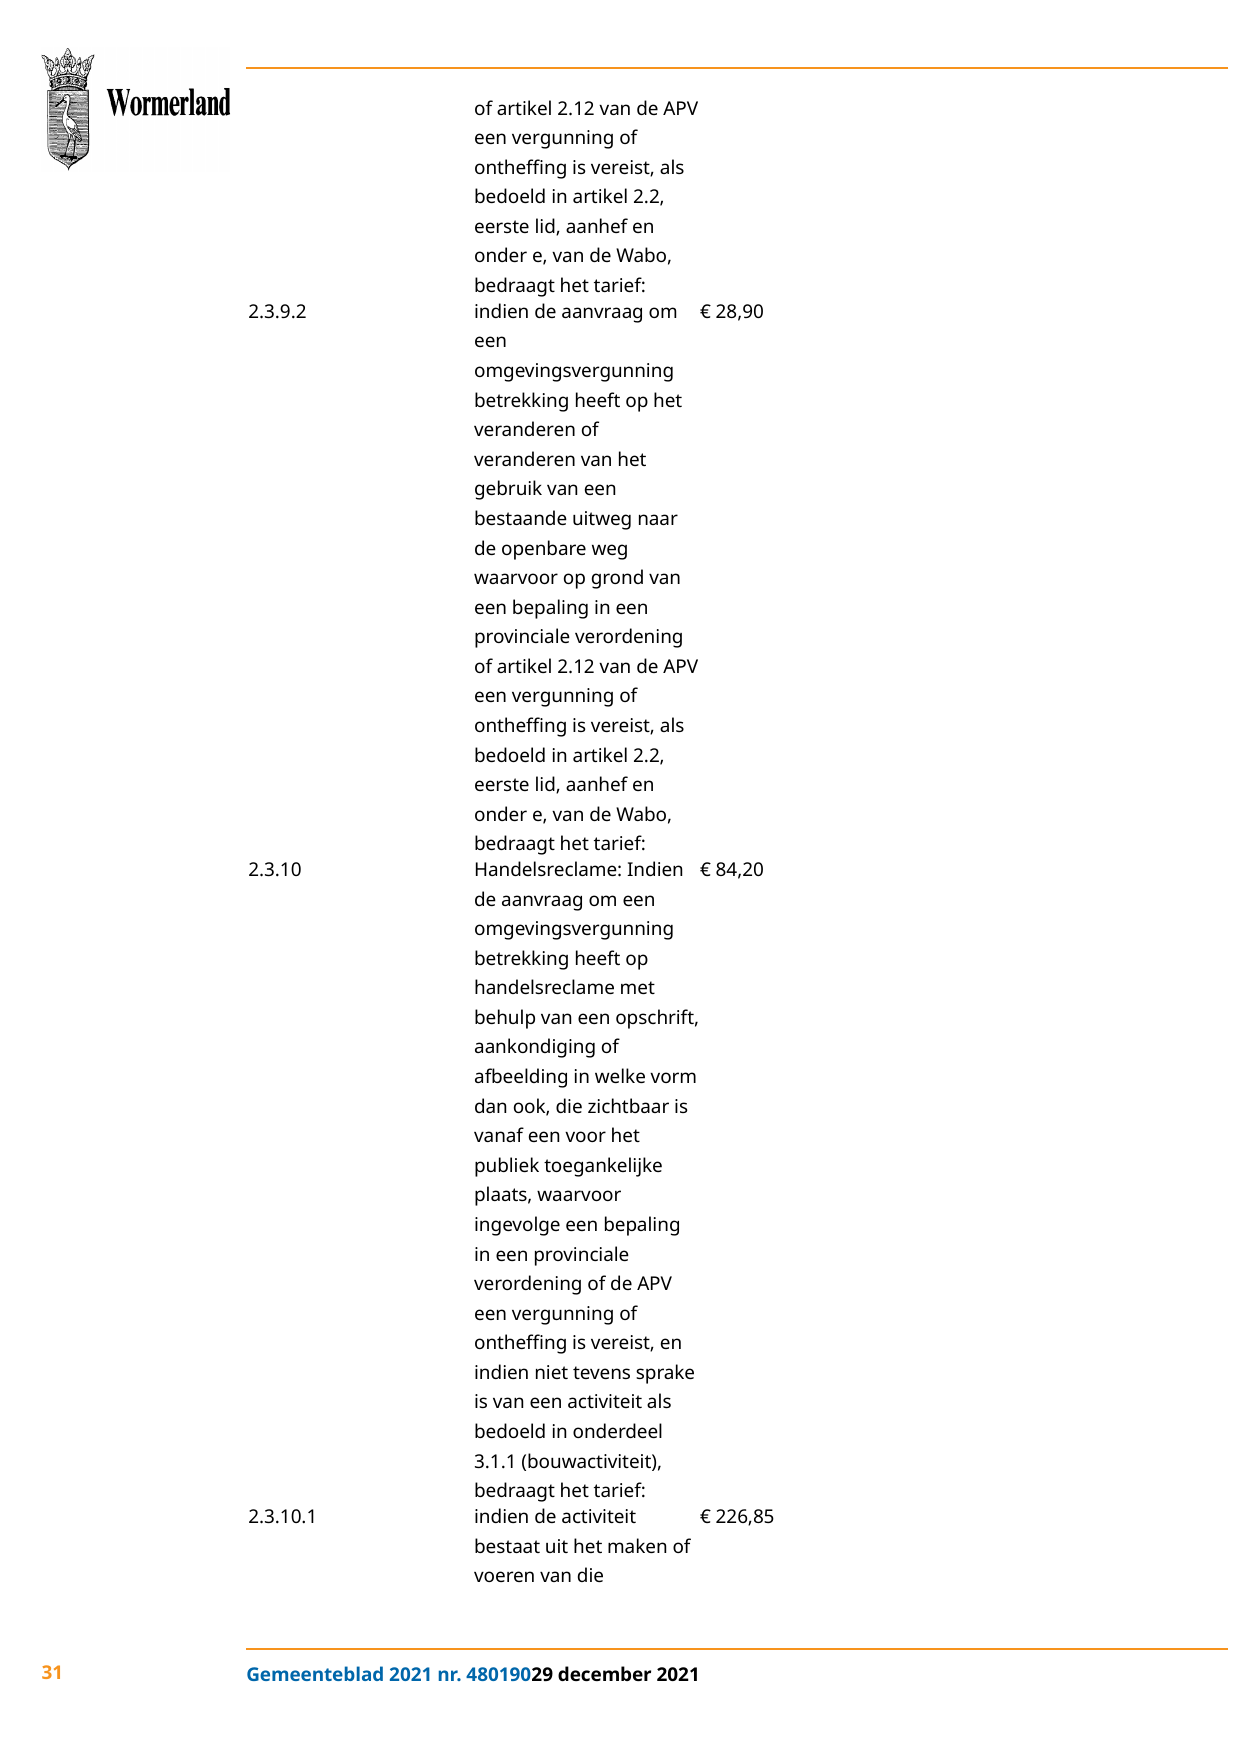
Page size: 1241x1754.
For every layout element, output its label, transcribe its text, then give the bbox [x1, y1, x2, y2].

table_cell 2.3.10.1 [248, 1503, 474, 1588]
table_cell of artikel 2.12 van de APV een vergunning of ontheffing is vereist, als bedoeld in artikel 2.2, eerste lid, aanhef en onder e, van de Wabo, bedraagt het tarief: [474, 95, 700, 298]
table_cell [926, 856, 1152, 1503]
table_cell [926, 1503, 1152, 1588]
table_cell indien de activiteit bestaat uit het maken of voeren van die [474, 1503, 700, 1588]
picture [41, 47, 231, 172]
table_cell € 84,20 [700, 856, 926, 1503]
table_cell € 28,90 [700, 298, 926, 856]
table_cell [700, 95, 926, 298]
table_cell [926, 298, 1152, 856]
table_cell [248, 95, 474, 298]
table_cell 2.3.10 [248, 856, 474, 1503]
table_cell 2.3.9.2 [248, 298, 474, 856]
table_cell [926, 95, 1152, 298]
table_cell Handelsreclame: Indien de aanvraag om een omgevingsvergunning betrekking heeft op handelsreclame met behulp van een opschrift, aankondiging of afbeelding in welke vorm dan ook, die zichtbaar is vanaf een voor het publiek toegankelijke plaats, waarvoor ingevolge een bepaling in een provinciale verordening of de APV een vergunning of ontheffing is vereist, en indien niet tevens sprake is van een activiteit als bedoeld in onderdeel 3.1.1 (bouwactiviteit), bedraagt het tarief: [474, 856, 700, 1503]
table_cell € 226,85 [700, 1503, 926, 1588]
table_cell indien de aanvraag om een omgevingsvergunning betrekking heeft op het veranderen of veranderen van het gebruik van een bestaande uitweg naar de openbare weg waarvoor op grond van een bepaling in een provinciale verordening of artikel 2.12 van de APV een vergunning of ontheffing is vereist, als bedoeld in artikel 2.2, eerste lid, aanhef en onder e, van de Wabo, bedraagt het tarief: [474, 298, 700, 856]
